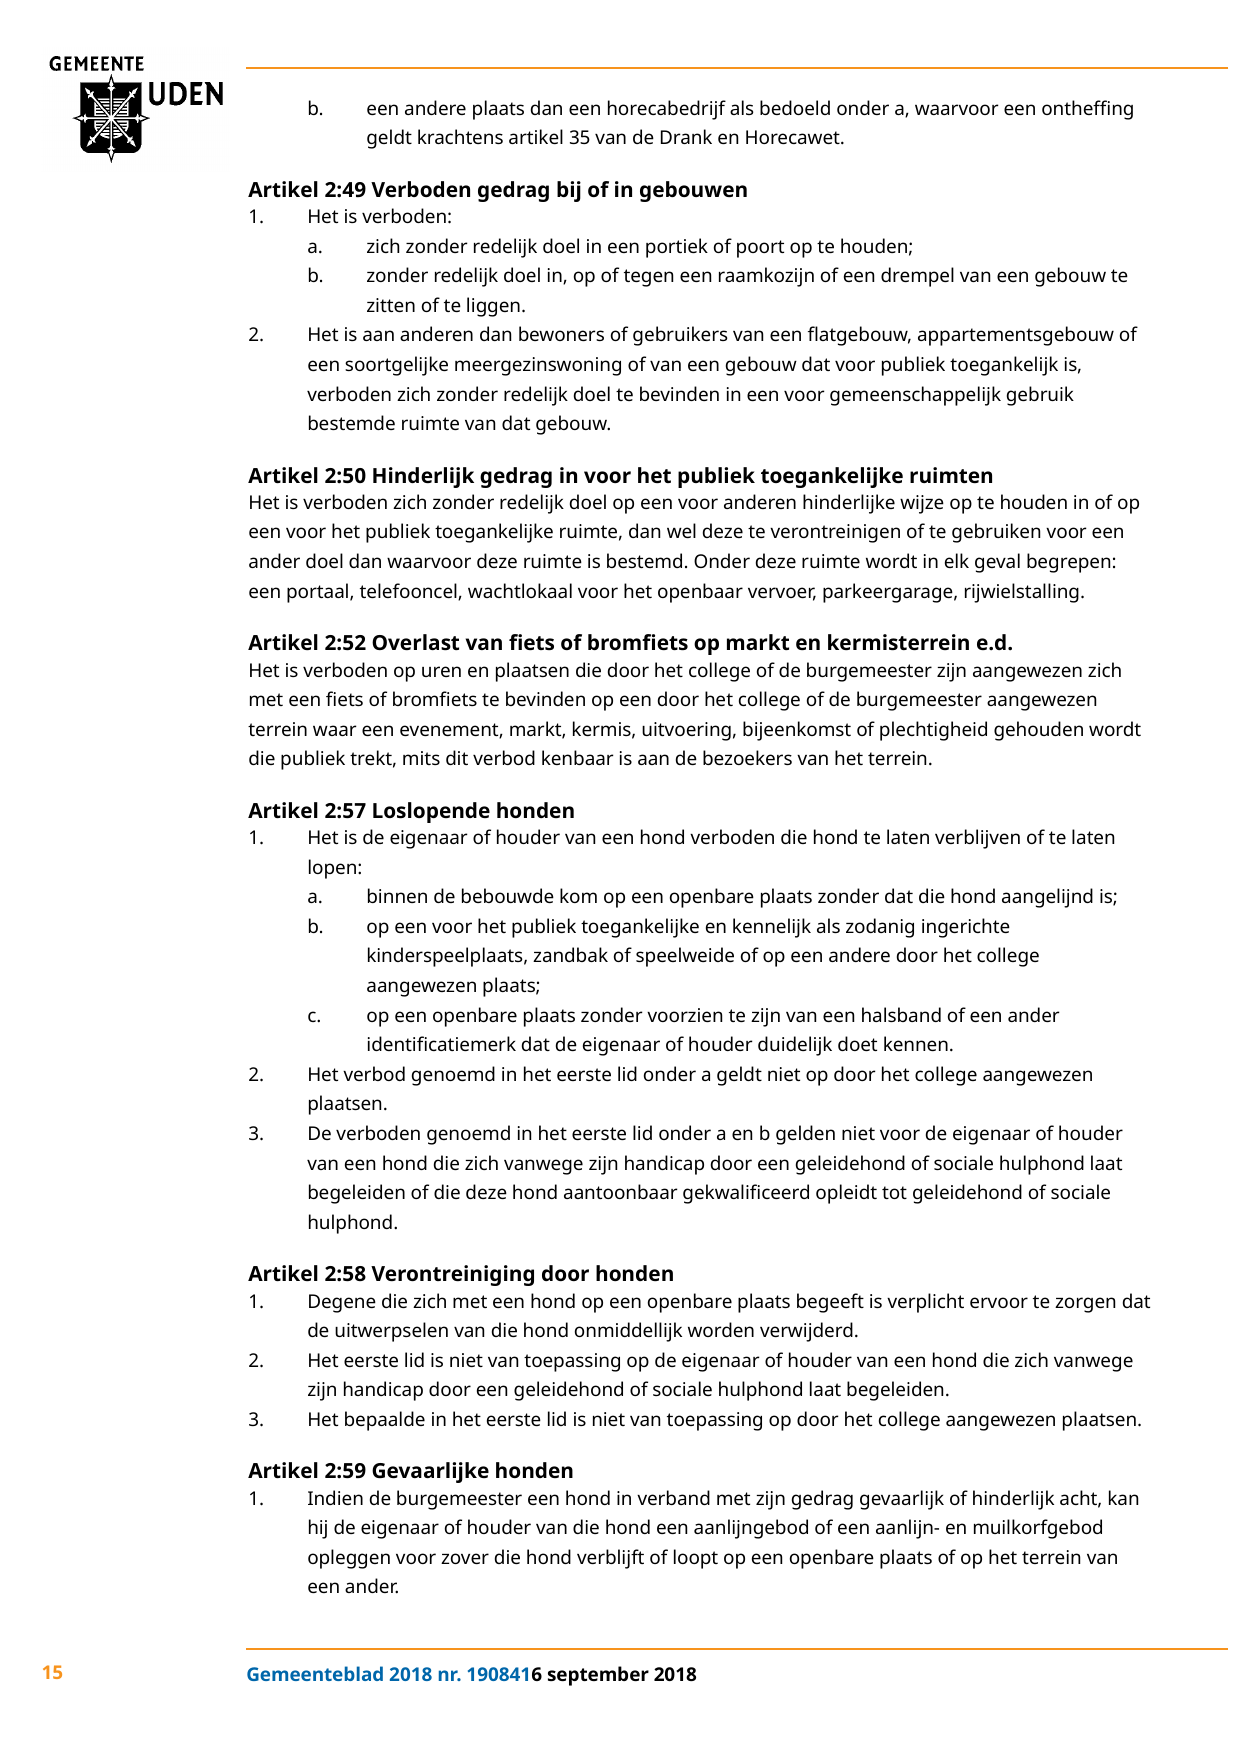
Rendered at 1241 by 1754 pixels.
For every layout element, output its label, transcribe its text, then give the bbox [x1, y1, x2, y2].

text Artikel 2:49 Verboden gedrag bij of in gebouwen [248, 175, 1152, 203]
text Artikel 2:50 Hinderlijk gedrag in voor het publiek toegankelijke ruimten [248, 461, 1152, 489]
list binnen de bebouwde kom op een openbare plaats zonder dat die hond aangelijnd is; [307, 883, 1152, 909]
list zonder redelijk doel in, op of tegen een raamkozijn of een drempel van een gebouw te zitten of te liggen. [307, 262, 1152, 318]
text Artikel 2:59 Gevaarlijke honden [248, 1457, 1152, 1485]
list Het is verboden: [248, 203, 1152, 229]
picture [41, 47, 231, 172]
text Het is verboden op uren en plaatsen die door het college of de burgemeester zijn aangewezen zich met een fiets of bromfiets te bevinden op een door het college of de burgemeester aangewezen terrein waar een evenement, markt, kermis, uitvoering, bijeenkomst of plechtigheid gehouden wordt die publiek trekt, mits dit verbod kenbaar is aan de bezoekers van het terrein. [248, 657, 1152, 771]
list een andere plaats dan een horecabedrijf als bedoeld onder a, waarvoor een ontheffing geldt krachtens artikel 35 van de Drank en Horecawet. [307, 95, 1152, 150]
list zich zonder redelijk doel in een portiek of poort op te houden; [307, 233, 1152, 258]
list Het eerste lid is niet van toepassing op de eigenaar of houder van een hond die zich vanwege zijn handicap door een geleidehond of sociale hulphond laat begeleiden. [248, 1347, 1152, 1402]
list op een openbare plaats zonder voorzien te zijn van een halsband of een ander identificatiemerk dat de eigenaar of houder duidelijk doet kennen. [307, 1002, 1152, 1057]
list Het is de eigenaar of houder van een hond verboden die hond te laten verblijven of te laten lopen: [248, 824, 1152, 880]
text Artikel 2:58 Verontreiniging door honden [248, 1259, 1152, 1288]
text Artikel 2:57 Loslopende honden [248, 796, 1152, 824]
list Indien de burgemeester een hond in verband met zijn gedrag gevaarlijk of hinderlijk acht, kan hij de eigenaar of houder van die hond een aanlijngebod of een aanlijn- en muilkorfgebod opleggen voor zover die hond verblijft of loopt op een openbare plaats of op het terrein van een ander. [248, 1485, 1152, 1599]
list op een voor het publiek toegankelijke en kennelijk als zodanig ingerichte kinderspeelplaats, zandbak of speelweide of op een andere door het college aangewezen plaats; [307, 913, 1152, 998]
list Het is aan anderen dan bewoners of gebruikers van een flatgebouw, appartementsgebouw of een soortgelijke meergezinswoning of van een gebouw dat voor publiek toegankelijk is, verboden zich zonder redelijk doel te bevinden in een voor gemeenschappelijk gebruik bestemde ruimte van dat gebouw. [248, 322, 1152, 436]
list Het verbod genoemd in het eerste lid onder a geldt niet op door het college aangewezen plaatsen. [248, 1061, 1152, 1116]
list Degene die zich met een hond op een openbare plaats begeeft is verplicht ervoor te zorgen dat de uitwerpselen van die hond onmiddellijk worden verwijderd. [248, 1288, 1152, 1343]
text Het is verboden zich zonder redelijk doel op een voor anderen hinderlijke wijze op te houden in of op een voor het publiek toegankelijke ruimte, dan wel deze te verontreinigen of te gebruiken voor een ander doel dan waarvoor deze ruimte is bestemd. Onder deze ruimte wordt in elk geval begrepen: een portaal, telefooncel, wachtlokaal voor het openbaar vervoer, parkeergarage, rijwielstalling. [248, 489, 1152, 604]
text Artikel 2:52 Overlast van fiets of bromfiets op markt en kermisterrein e.d. [248, 628, 1152, 657]
list De verboden genoemd in het eerste lid onder a en b gelden niet voor de eigenaar of houder van een hond die zich vanwege zijn handicap door een geleidehond of sociale hulphond laat begeleiden of die deze hond aantoonbaar gekwalificeerd opleidt tot geleidehond of sociale hulphond. [248, 1120, 1152, 1235]
list Het bepaalde in het eerste lid is niet van toepassing op door het college aangewezen plaatsen. [248, 1406, 1152, 1432]
